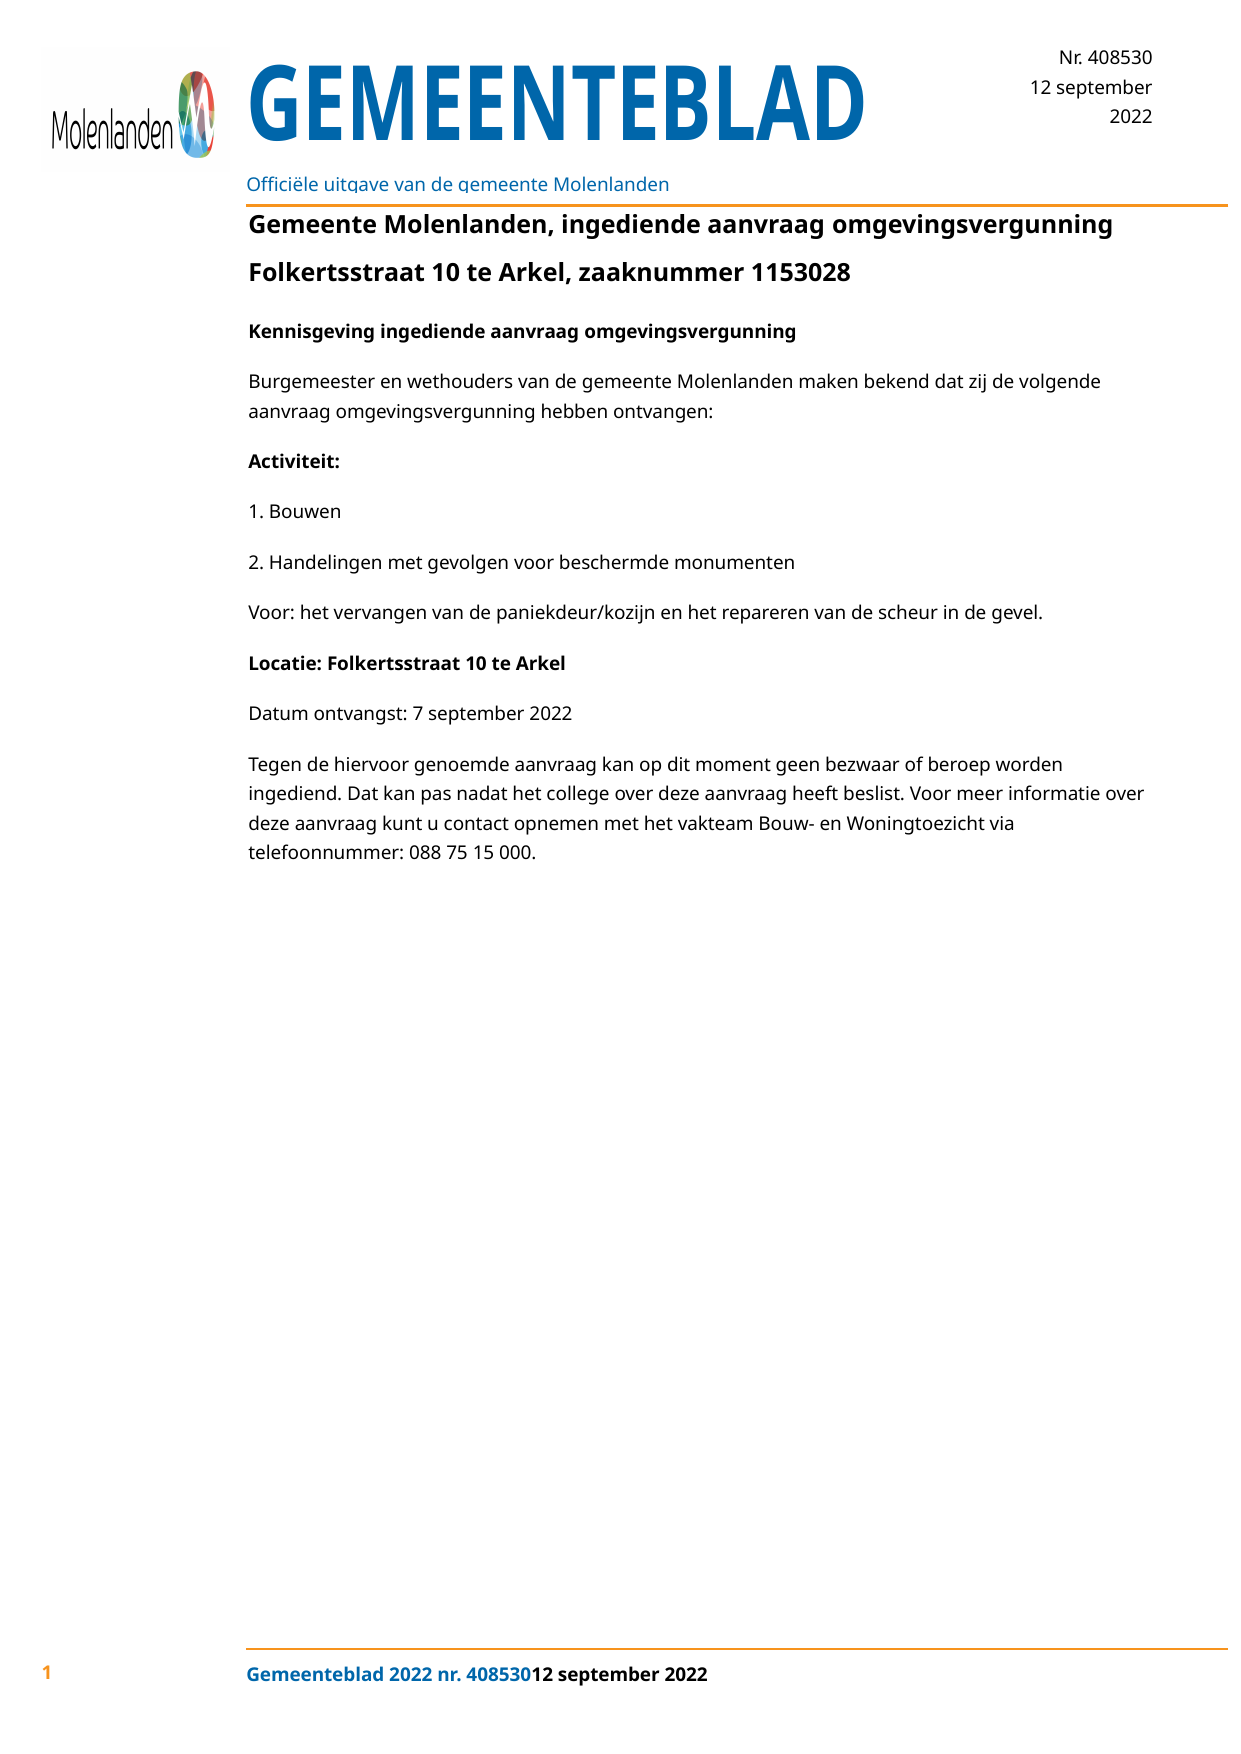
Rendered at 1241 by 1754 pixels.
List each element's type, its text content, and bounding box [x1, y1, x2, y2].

text Locatie: Folkertsstraat 10 te Arkel [248, 650, 1152, 676]
text Gemeente Molenlanden, ingediende aanvraag omgevingsvergunning Folkertsstraat 10 te Arkel, zaaknummer 1153028 [248, 207, 1152, 288]
picture [41, 47, 231, 172]
text Kennisgeving ingediende aanvraag omgevingsvergunning [248, 318, 1152, 344]
text 1. Bouwen [248, 499, 1152, 524]
text 2. Handelingen met gevolgen voor beschermde monumenten [248, 549, 1152, 575]
text Tegen de hiervoor genoemde aanvraag kan op dit moment geen bezwaar of beroep worden ingediend. Dat kan pas nadat het college over deze aanvraag heeft beslist. Voor meer informatie over deze aanvraag kunt u contact opnemen met het vakteam Bouw- en Woningtoezicht via telefoonnummer: 088 75 15 000. [248, 751, 1152, 865]
text Burgemeester en wethouders van de gemeente Molenlanden maken bekend dat zij de volgende aanvraag omgevingsvergunning hebben ontvangen: [248, 368, 1152, 424]
text Activiteit: [248, 448, 1152, 474]
text Datum ontvangst: 7 september 2022 [248, 700, 1152, 726]
text Voor: het vervangen van de paniekdeur/kozijn en het repareren van de scheur in de gevel. [248, 599, 1152, 625]
